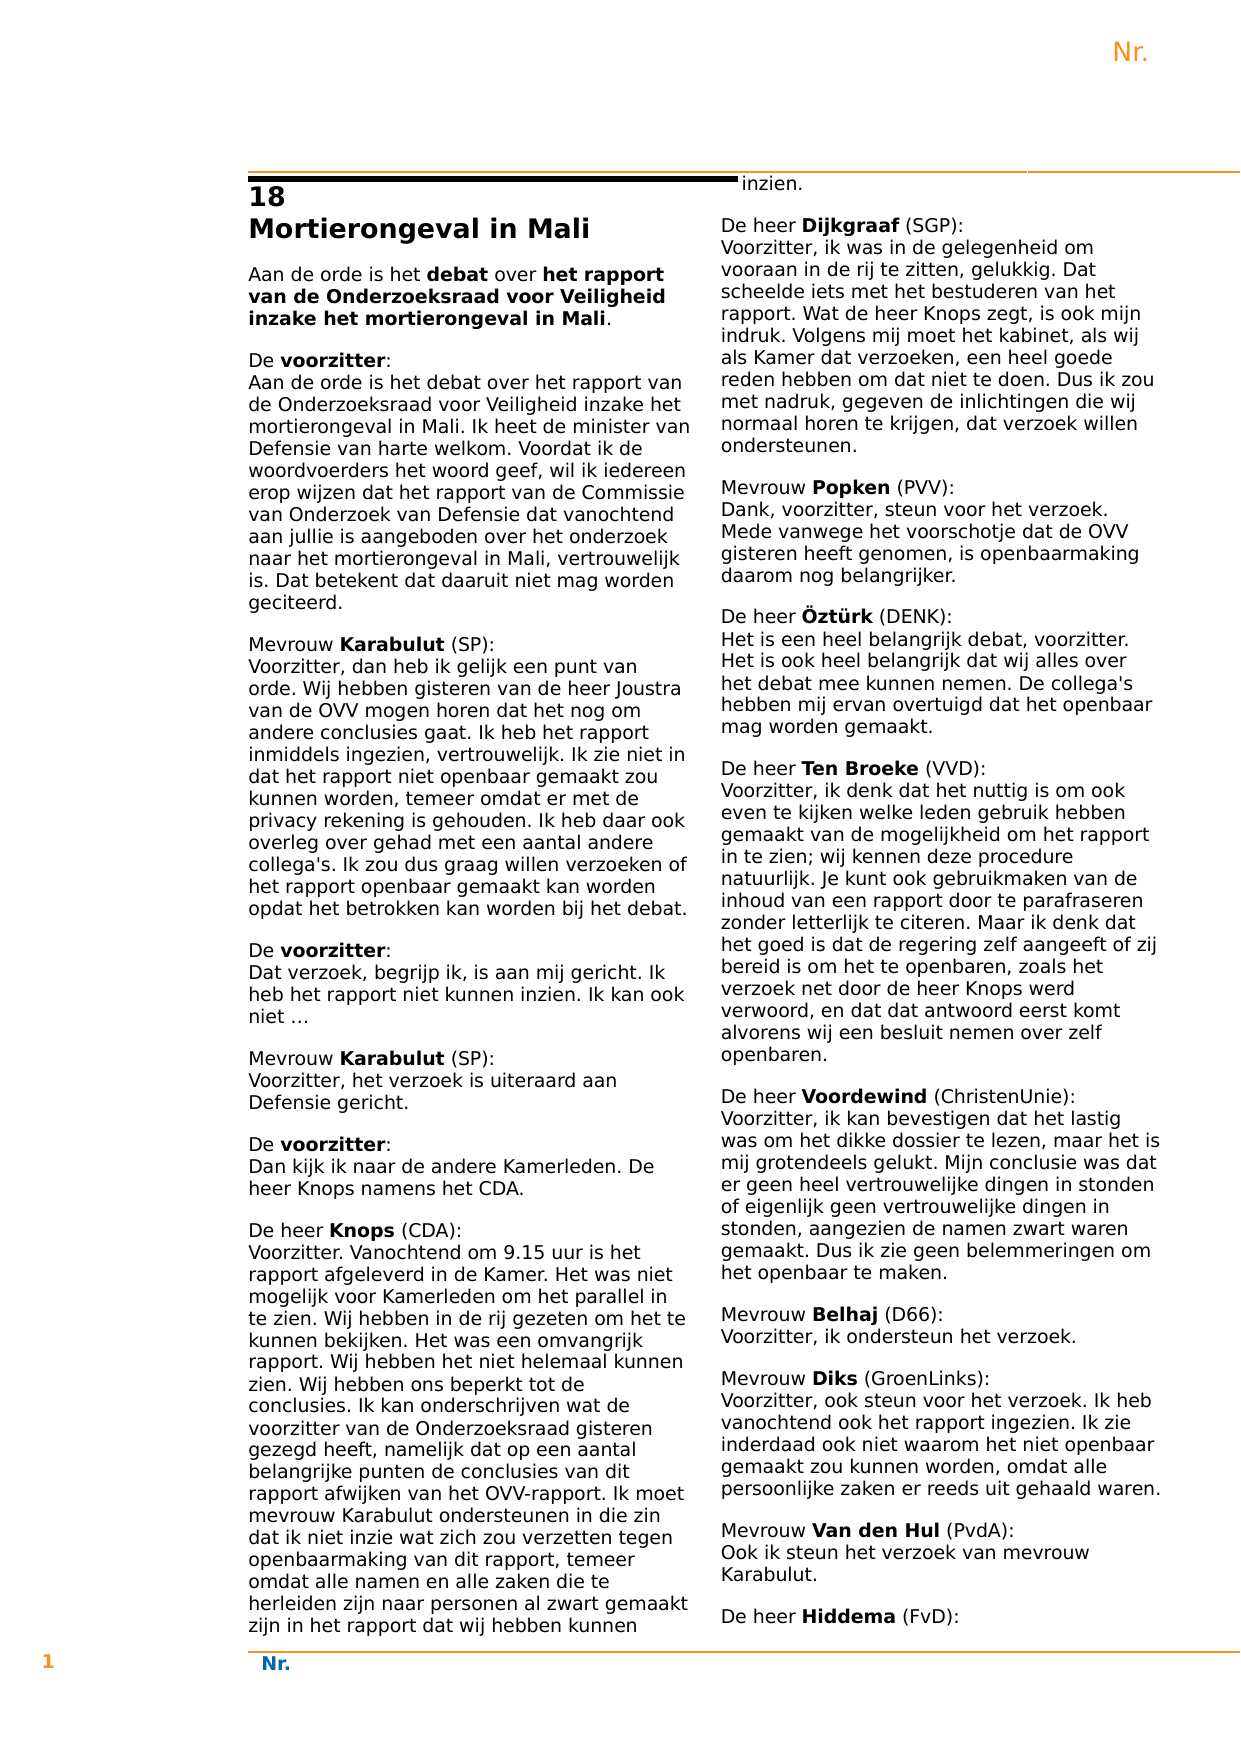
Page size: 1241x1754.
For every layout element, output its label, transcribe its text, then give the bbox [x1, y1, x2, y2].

text Ook ik steun het verzoek van mevrouw Karabulut. [721, 1542, 1163, 1586]
text Mevrouw Van den Hul (PvdA): [721, 1520, 1163, 1542]
text Voorzitter, ik kan bevestigen dat het lastig was om het dikke dossier te lezen, maar het is mij grotendeels gelukt. Mijn conclusie was dat er geen heel vertrouwelijke dingen in stonden of eigenlijk geen vertrouwelijke dingen in stonden, aangezien de namen zwart waren gemaakt. Dus ik zie geen belemmeringen om het openbaar te maken. [721, 1108, 1163, 1284]
text Het is een heel belangrijk debat, voorzitter. Het is ook heel belangrijk dat wij alles over het debat mee kunnen nemen. De collega's hebben mij ervan overtuigd dat het openbaar mag worden gemaakt. [721, 628, 1163, 738]
text inzien. [721, 173, 1163, 195]
text Voorzitter, ik ondersteun het verzoek. [721, 1326, 1163, 1348]
text Dat verzoek, begrijp ik, is aan mij gericht. Ik heb het rapport niet kunnen inzien. Ik kan ook niet … [248, 962, 691, 1028]
text De heer Dijkgraaf (SGP): [721, 215, 1163, 237]
text De voorzitter: [248, 350, 691, 372]
text Voorzitter, ook steun voor het verzoek. Ik heb vanochtend ook het rapport ingezien. Ik zie inderdaad ook niet waarom het niet openbaar gemaakt zou kunnen worden, omdat alle persoonlijke zaken er reeds uit gehaald waren. [721, 1390, 1163, 1500]
text Dan kijk ik naar de andere Kamerleden. De heer Knops namens het CDA. [248, 1156, 691, 1199]
title 18 Mortierongeval in Mali [248, 182, 691, 244]
text De voorzitter: [248, 940, 691, 962]
text Mevrouw Karabulut (SP): [248, 1048, 691, 1070]
text De heer Voordewind (ChristenUnie): [721, 1086, 1163, 1108]
text Voorzitter, ik denk dat het nuttig is om ook even te kijken welke leden gebruik hebben gemaakt van de mogelijkheid om het rapport in te zien; wij kennen deze procedure natuurlijk. Je kunt ook gebruikmaken van de inhoud van een rapport door te parafraseren zonder letterlijk te citeren. Maar ik denk dat het goed is dat de regering zelf aangeeft of zij bereid is om het te openbaren, zoals het verzoek net door de heer Knops werd verwoord, en dat dat antwoord eerst komt alvorens wij een besluit nemen over zelf openbaren. [721, 780, 1163, 1066]
text Mevrouw Popken (PVV): [721, 477, 1163, 498]
text De voorzitter: [248, 1134, 691, 1156]
text Mevrouw Belhaj (D66): [721, 1304, 1163, 1326]
text De heer Ten Broeke (VVD): [721, 758, 1163, 780]
text Aan de orde is het debat over het rapport van de Onderzoeksraad voor Veiligheid inzake het mortierongeval in Mali. Ik heet de minister van Defensie van harte welkom. Voordat ik de woordvoerders het woord geef, wil ik iedereen erop wijzen dat het rapport van de Commissie van Onderzoek van Defensie dat vanochtend aan jullie is aangeboden over het onderzoek naar het mortierongeval in Mali, vertrouwelijk is. Dat betekent dat daaruit niet mag worden geciteerd. [248, 372, 691, 614]
text Voorzitter. Vanochtend om 9.15 uur is het rapport afgeleverd in de Kamer. Het was niet mogelijk voor Kamerleden om het parallel in te zien. Wij hebben in de rij gezeten om het te kunnen bekijken. Het was een omvangrijk rapport. Wij hebben het niet helemaal kunnen zien. Wij hebben ons beperkt tot de conclusies. Ik kan onderschrijven wat de voorzitter van de Onderzoeksraad gisteren gezegd heeft, namelijk dat op een aantal belangrijke punten de conclusies van dit rapport afwijken van het OVV-rapport. Ik moet mevrouw Karabulut ondersteunen in die zin dat ik niet inzie wat zich zou verzetten tegen openbaarmaking van dit rapport, temeer omdat alle namen en alle zaken die te herleiden zijn naar personen al zwart gemaakt zijn in het rapport dat wij hebben kunnen [248, 1242, 691, 1637]
text De heer Knops (CDA): [248, 1219, 691, 1242]
text Mevrouw Karabulut (SP): [248, 634, 691, 656]
text De heer Hiddema (FvD): [721, 1606, 1163, 1628]
text Dank, voorzitter, steun voor het verzoek. Mede vanwege het voorschotje dat de OVV gisteren heeft genomen, is openbaarmaking daarom nog belangrijker. [721, 498, 1163, 586]
text Voorzitter, dan heb ik gelijk een punt van orde. Wij hebben gisteren van de heer Joustra van de OVV mogen horen dat het nog om andere conclusies gaat. Ik heb het rapport inmiddels ingezien, vertrouwelijk. Ik zie niet in dat het rapport niet openbaar gemaakt zou kunnen worden, temeer omdat er met de privacy rekening is gehouden. Ik heb daar ook overleg over gehad met een aantal andere collega's. Ik zou dus graag willen verzoeken of het rapport openbaar gemaakt kan worden opdat het betrokken kan worden bij het debat. [248, 656, 691, 920]
text Voorzitter, het verzoek is uiteraard aan Defensie gericht. [248, 1070, 691, 1114]
text De heer Öztürk (DENK): [721, 606, 1163, 628]
text Mevrouw Diks (GroenLinks): [721, 1368, 1163, 1390]
text Voorzitter, ik was in de gelegenheid om vooraan in de rij te zitten, gelukkig. Dat scheelde iets met het bestuderen van het rapport. Wat de heer Knops zegt, is ook mijn indruk. Volgens mij moet het kabinet, als wij als Kamer dat verzoeken, een heel goede reden hebben om dat niet te doen. Dus ik zou met nadruk, gegeven de inlichtingen die wij normaal horen te krijgen, dat verzoek willen ondersteunen. [721, 237, 1163, 457]
text Aan de orde is het debat over het rapport van de Onderzoeksraad voor Veiligheid inzake het mortierongeval in Mali. [248, 264, 691, 330]
